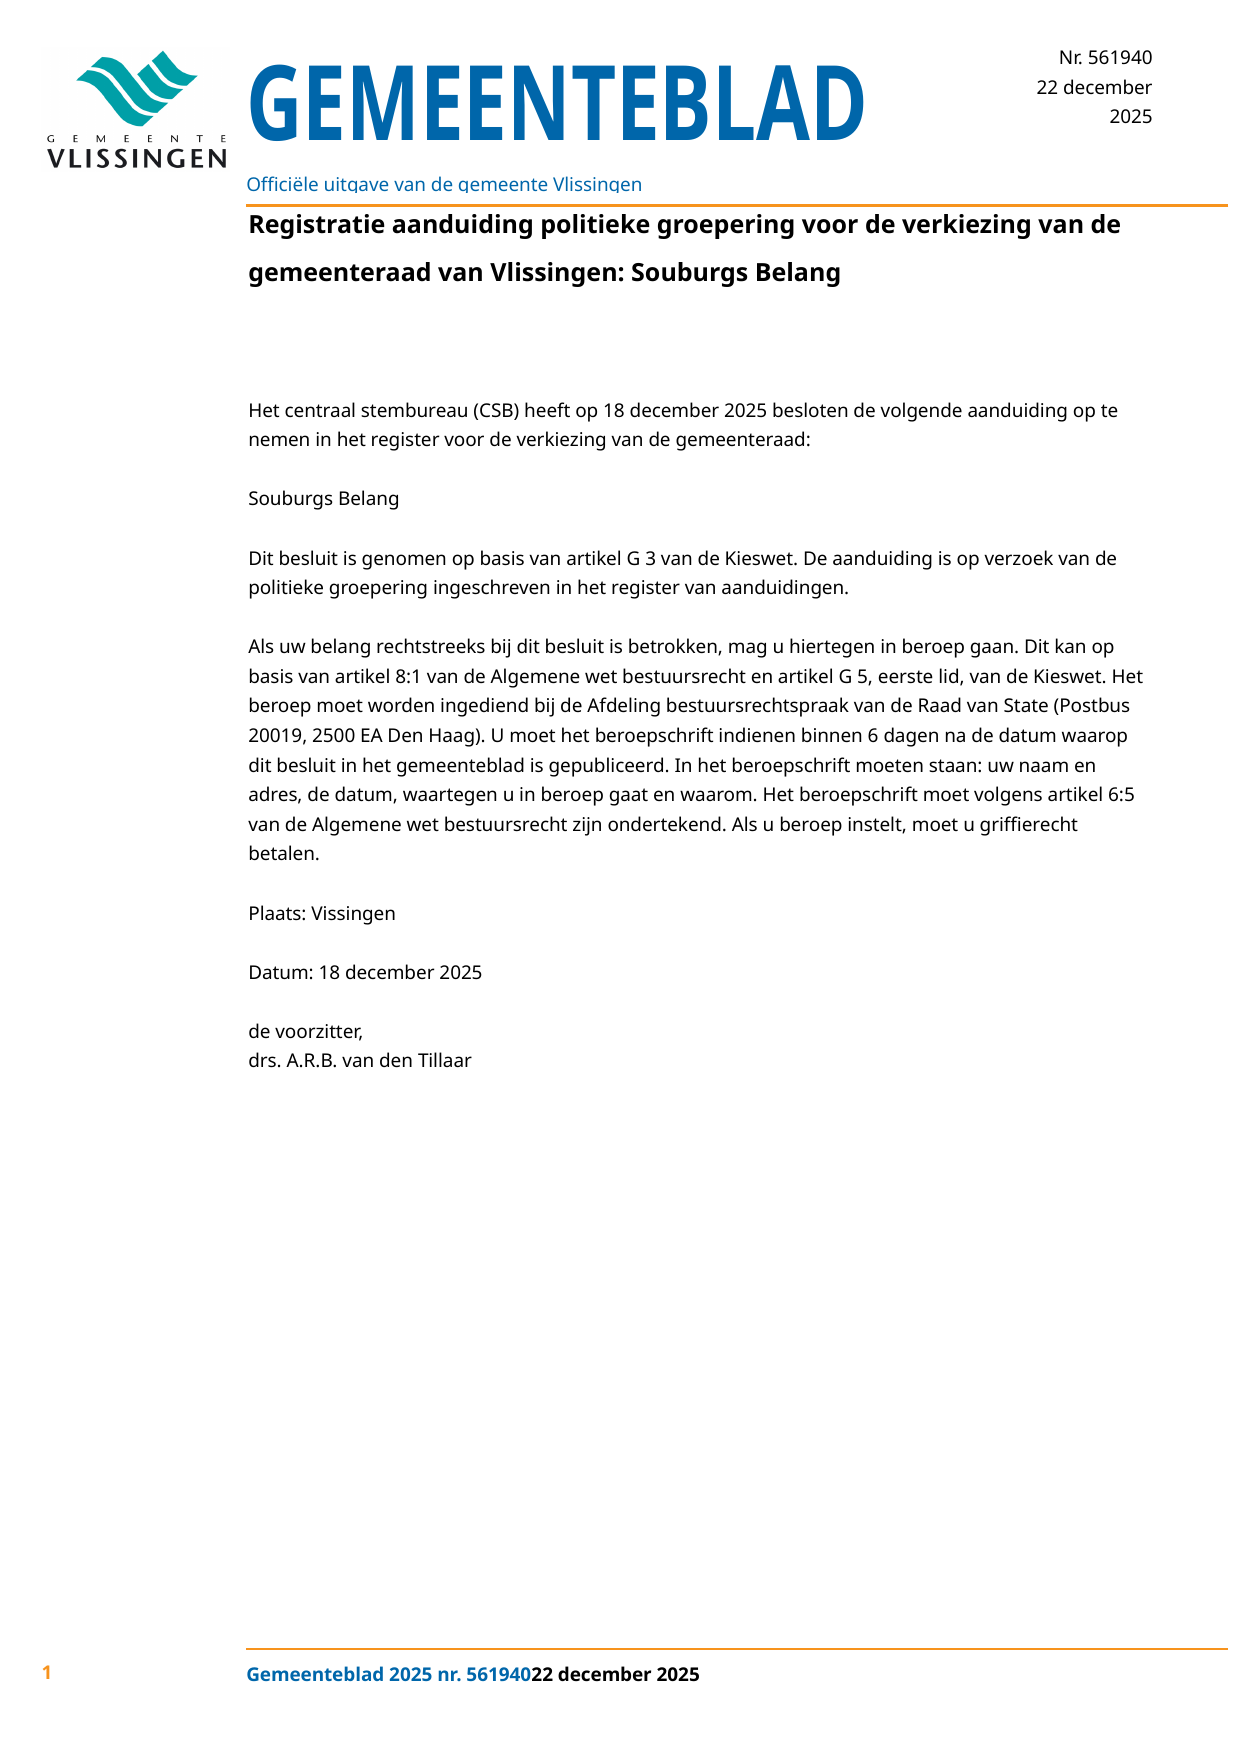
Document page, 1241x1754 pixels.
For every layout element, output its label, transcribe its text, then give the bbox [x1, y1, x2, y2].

text de voorzitter, [248, 1018, 1152, 1044]
text Als uw belang rechtstreeks bij dit besluit is betrokken, mag u hiertegen in beroep gaan. Dit kan op basis van artikel 8:1 van de Algemene wet bestuursrecht en artikel G 5, eerste lid, van de Kieswet. Het beroep moet worden ingediend bij de Afdeling bestuursrechtspraak van de Raad van State (Postbus 20019, 2500 EA Den Haag). U moet het beroepschrift indienen binnen 6 dagen na de datum waarop dit besluit in het gemeenteblad is gepubliceerd. In het beroepschrift moeten staan: uw naam en adres, de datum, waartegen u in beroep gaat en waarom. Het beroepschrift moet volgens artikel 6:5 van de Algemene wet bestuursrecht zijn ondertekend. Als u beroep instelt, moet u griffierecht betalen. [248, 633, 1152, 866]
text Dit besluit is genomen op basis van artikel G 3 van de Kieswet. De aanduiding is op verzoek van de politieke groepering ingeschreven in het register van aanduidingen. [248, 545, 1152, 600]
text Registratie aanduiding politieke groepering voor de verkiezing van de gemeenteraad van Vlissingen: Souburgs Belang [248, 207, 1152, 288]
text Het centraal stembureau (CSB) heeft op 18 december 2025 besloten de volgende aanduiding op te nemen in het register voor de verkiezing van de gemeenteraad: [248, 397, 1152, 452]
text Datum: 18 december 2025 [248, 959, 1152, 984]
text Souburgs Belang [248, 486, 1152, 511]
text Plaats: Vissingen [248, 900, 1152, 925]
text drs. A.R.B. van den Tillaar [248, 1048, 1152, 1073]
picture [41, 47, 231, 172]
